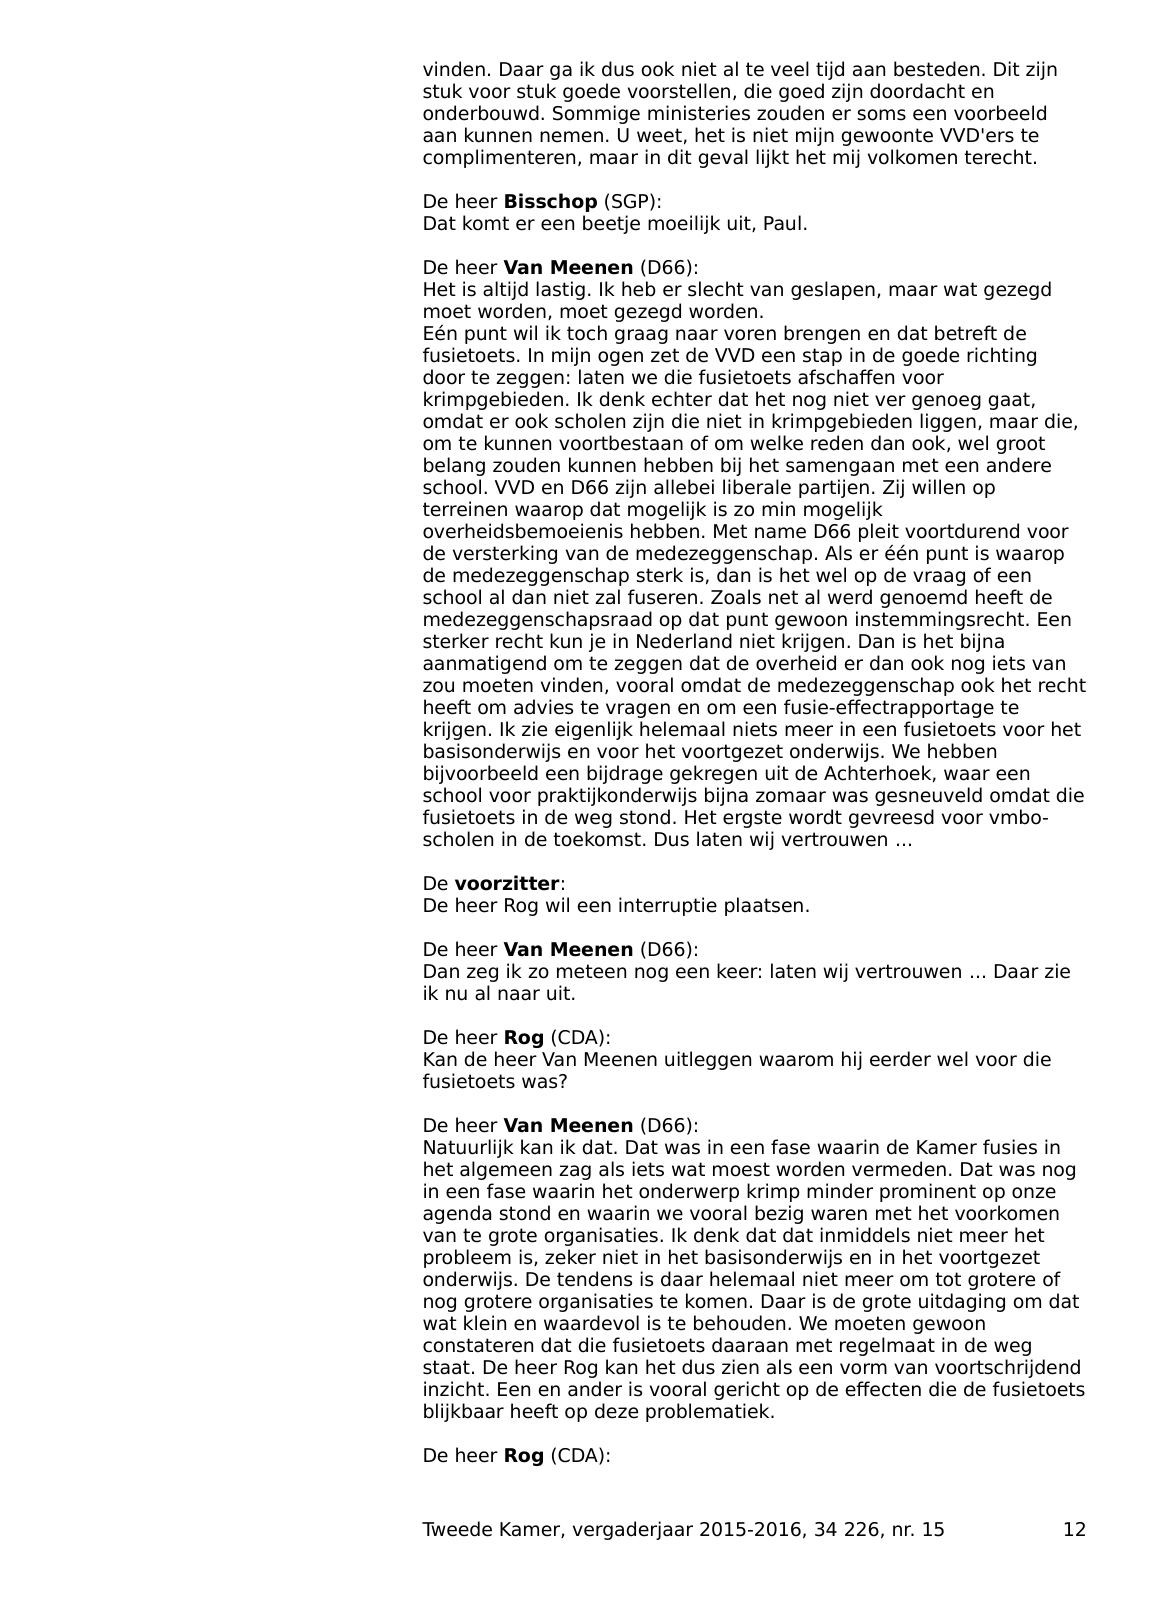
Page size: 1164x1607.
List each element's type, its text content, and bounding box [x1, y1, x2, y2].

text Dat komt er een beetje moeilijk uit, Paul. [422, 213, 1087, 235]
text Eén punt wil ik toch graag naar voren brengen en dat betreft de fusietoets. In mijn ogen zet de VVD een stap in de goede richting door te zeggen: laten we die fusietoets afschaffen voor krimpgebieden. Ik denk echter dat het nog niet ver genoeg gaat, omdat er ook scholen zijn die niet in krimpgebieden liggen, maar die, om te kunnen voortbestaan of om welke reden dan ook, wel groot belang zouden kunnen hebben bij het samengaan met een andere school. VVD en D66 zijn allebei liberale partijen. Zij willen op terreinen waarop dat mogelijk is zo min mogelijk overheidsbemoeienis hebben. Met name D66 pleit voortdurend voor de versterking van de medezeggenschap. Als er één punt is waarop de medezeggenschap sterk is, dan is het wel op de vraag of een school al dan niet zal fuseren. Zoals net al werd genoemd heeft de medezeggenschapsraad op dat punt gewoon instemmingsrecht. Een sterker recht kun je in Nederland niet krijgen. Dan is het bijna aanmatigend om te zeggen dat de overheid er dan ook nog iets van zou moeten vinden, vooral omdat de medezeggenschap ook het recht heeft om advies te vragen en om een fusie-effectrapportage te krijgen. Ik zie eigenlijk helemaal niets meer in een fusietoets voor het basisonderwijs en voor het voortgezet onderwijs. We hebben bijvoorbeeld een bijdrage gekregen uit de Achterhoek, waar een school voor praktijkonderwijs bijna zomaar was gesneuveld omdat die fusietoets in de weg stond. Het ergste wordt gevreesd voor vmbo-scholen in de toekomst. Dus laten wij vertrouwen ... [422, 323, 1087, 851]
text De heer Rog (CDA): [422, 1445, 1087, 1467]
text De heer Van Meenen (D66): [422, 1115, 1087, 1137]
text Kan de heer Van Meenen uitleggen waarom hij eerder wel voor die fusietoets was? [422, 1049, 1087, 1093]
text Dan zeg ik zo meteen nog een keer: laten wij vertrouwen ... Daar zie ik nu al naar uit. [422, 961, 1087, 1005]
text De heer Rog wil een interruptie plaatsen. [422, 895, 1087, 917]
text De heer Van Meenen (D66): [422, 257, 1087, 279]
text De heer Rog (CDA): [422, 1027, 1087, 1049]
text Het is altijd lastig. Ik heb er slecht van geslapen, maar wat gezegd moet worden, moet gezegd worden. [422, 279, 1087, 323]
text De heer Bisschop (SGP): [422, 191, 1087, 213]
text De heer Van Meenen (D66): [422, 939, 1087, 961]
text De voorzitter: [422, 873, 1087, 895]
text Natuurlijk kan ik dat. Dat was in een fase waarin de Kamer fusies in het algemeen zag als iets wat moest worden vermeden. Dat was nog in een fase waarin het onderwerp krimp minder prominent op onze agenda stond en waarin we vooral bezig waren met het voorkomen van te grote organisaties. Ik denk dat dat inmiddels niet meer het probleem is, zeker niet in het basisonderwijs en in het voortgezet onderwijs. De tendens is daar helemaal niet meer om tot grotere of nog grotere organisaties te komen. Daar is de grote uitdaging om dat wat klein en waardevol is te behouden. We moeten gewoon constateren dat die fusietoets daaraan met regelmaat in de weg staat. De heer Rog kan het dus zien als een vorm van voortschrijdend inzicht. Een en ander is vooral gericht op de effecten die de fusietoets blijkbaar heeft op deze problematiek. [422, 1137, 1087, 1423]
text vinden. Daar ga ik dus ook niet al te veel tijd aan besteden. Dit zijn stuk voor stuk goede voorstellen, die goed zijn doordacht en onderbouwd. Sommige ministeries zouden er soms een voorbeeld aan kunnen nemen. U weet, het is niet mijn gewoonte VVD'ers te complimenteren, maar in dit geval lijkt het mij volkomen terecht. [422, 59, 1087, 169]
